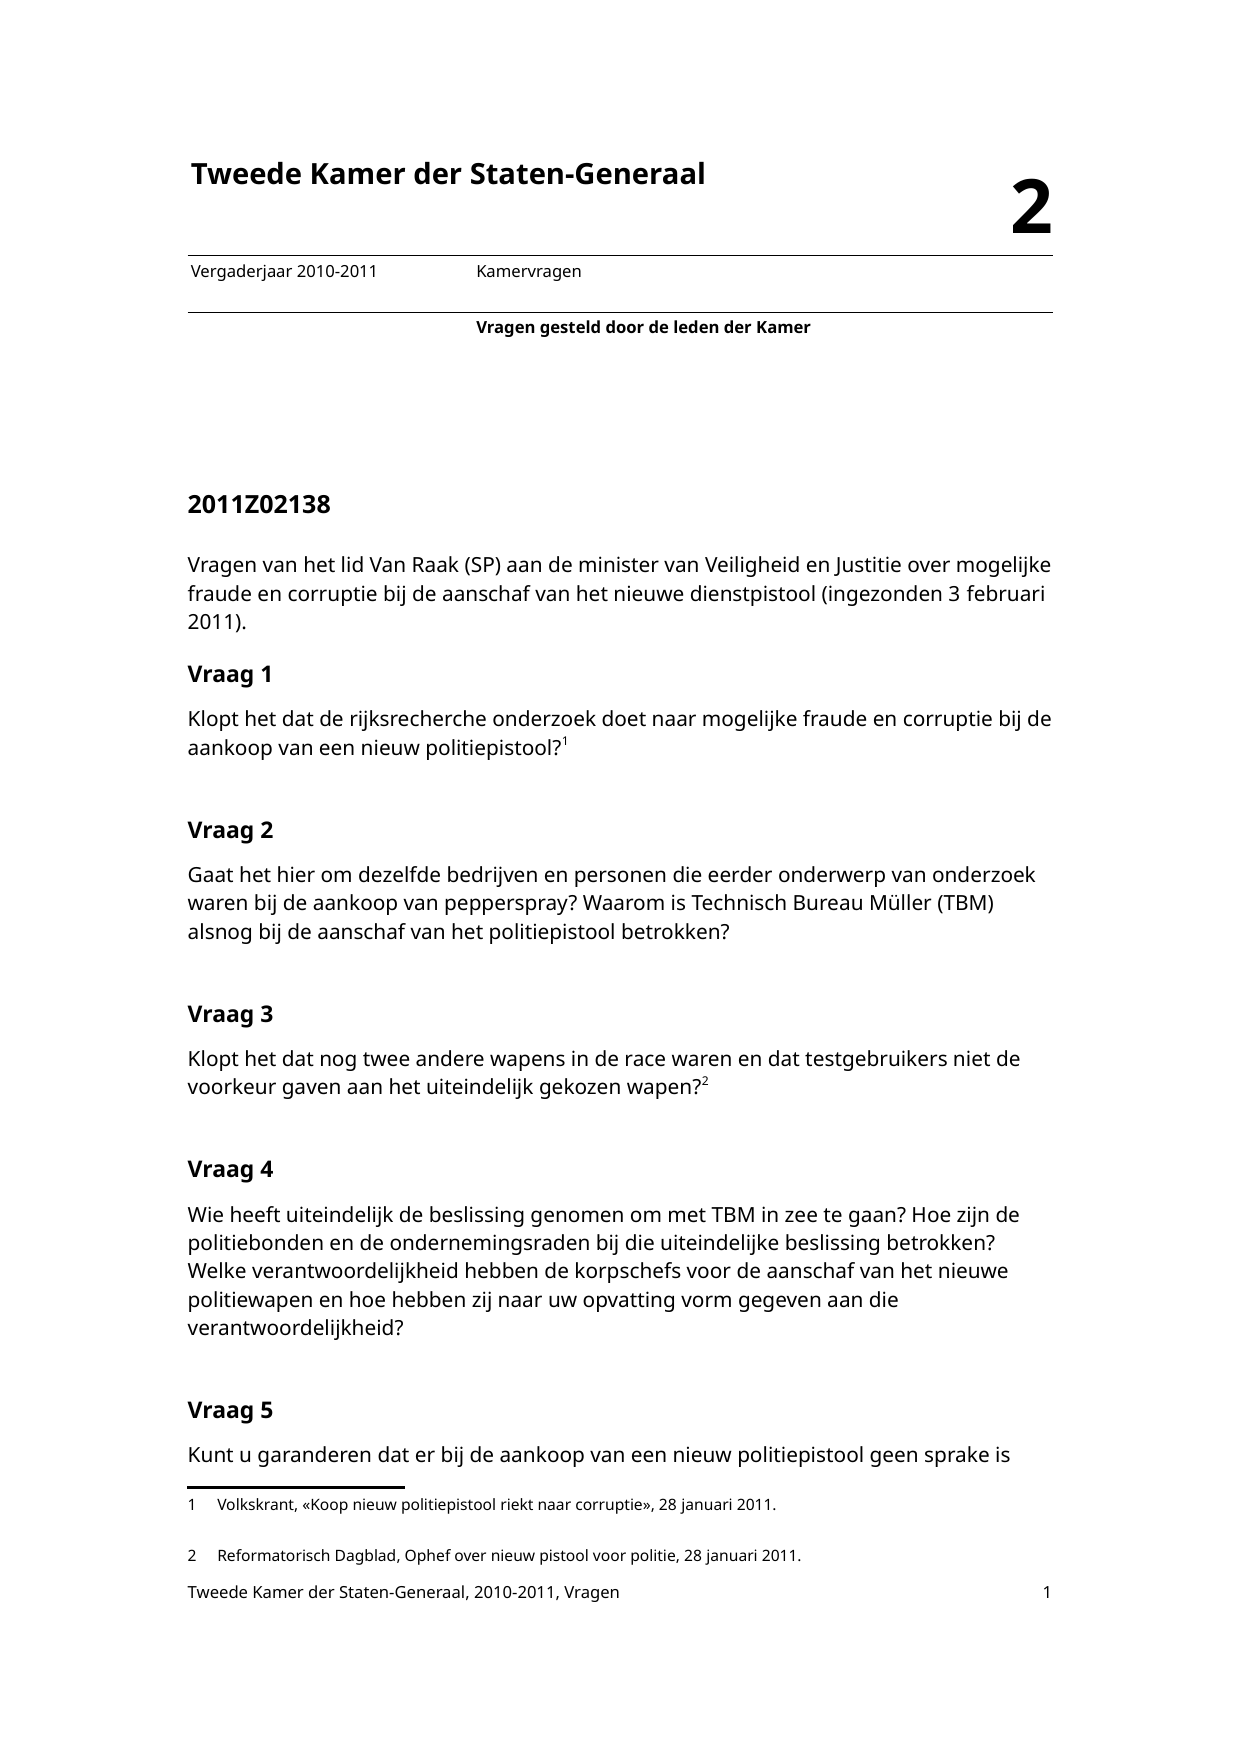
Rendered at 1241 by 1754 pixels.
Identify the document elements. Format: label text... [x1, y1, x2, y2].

text 2011Z02138 [187, 487, 1053, 521]
text Volkskrant, «Koop nieuw politiepistool riekt naar corruptie», 28 januari 2011. [187, 1479, 1053, 1508]
text Kunt u garanderen dat er bij de aankoop van een nieuw politiepistool geen sprake is [187, 1441, 1053, 1469]
table_header 2 [880, 150, 1053, 255]
table_cell Kamervragen [473, 256, 1053, 312]
subtitle Vraag 3 [187, 998, 1053, 1029]
subtitle Vraag 1 [187, 658, 1053, 689]
text Gaat het hier om dezelfde bedrijven en personen die eerder onderwerp van onderzoek waren bij de aankoop van pepperspray? Waarom is Technisch Bureau Müller (TBM) alsnog bij de aanschaf van het politiepistool betrokken? [187, 860, 1053, 945]
table_cell Vragen gesteld door de leden der Kamer [473, 313, 1053, 339]
subtitle Vraag 2 [187, 814, 1053, 845]
text Vragen van het lid Van Raak (SP) aan de minister van Veiligheid en Justitie over mogelijke fraude en corruptie bij de aanschaf van het nieuwe dienstpistool (ingezonden 3 februari 2011). [187, 550, 1053, 636]
table_cell Vergaderjaar 2010-2011 [188, 256, 473, 312]
text Wie heeft uiteindelijk de beslissing genomen om met TBM in zee te gaan? Hoe zijn de politiebonden en de ondernemingsraden bij die uiteindelijke beslissing betrokken? Welke verantwoordelijkheid hebben de korpschefs voor de aanschaf van het nieuwe politiewapen en hoe hebben zij naar uw opvatting vorm gegeven aan die verantwoordelijkheid? [187, 1200, 1053, 1342]
text Klopt het dat nog twee andere wapens in de race waren en dat testgebruikers niet de voorkeur gaven aan het uiteindelijk gekozen wapen? [187, 1044, 1053, 1101]
table_cell [188, 313, 473, 339]
subtitle Vraag 5 [187, 1394, 1053, 1426]
subtitle Vraag 4 [187, 1153, 1053, 1185]
text Klopt het dat de rijksrecherche onderzoek doet naar mogelijke fraude en corruptie bij de aankoop van een nieuw politiepistool? [187, 704, 1053, 761]
table_header Tweede Kamer der Staten-Generaal [188, 150, 879, 255]
text Reformatorisch Dagblad, Ophef over nieuw pistool voor politie, 28 januari 2011. [187, 1538, 1053, 1566]
